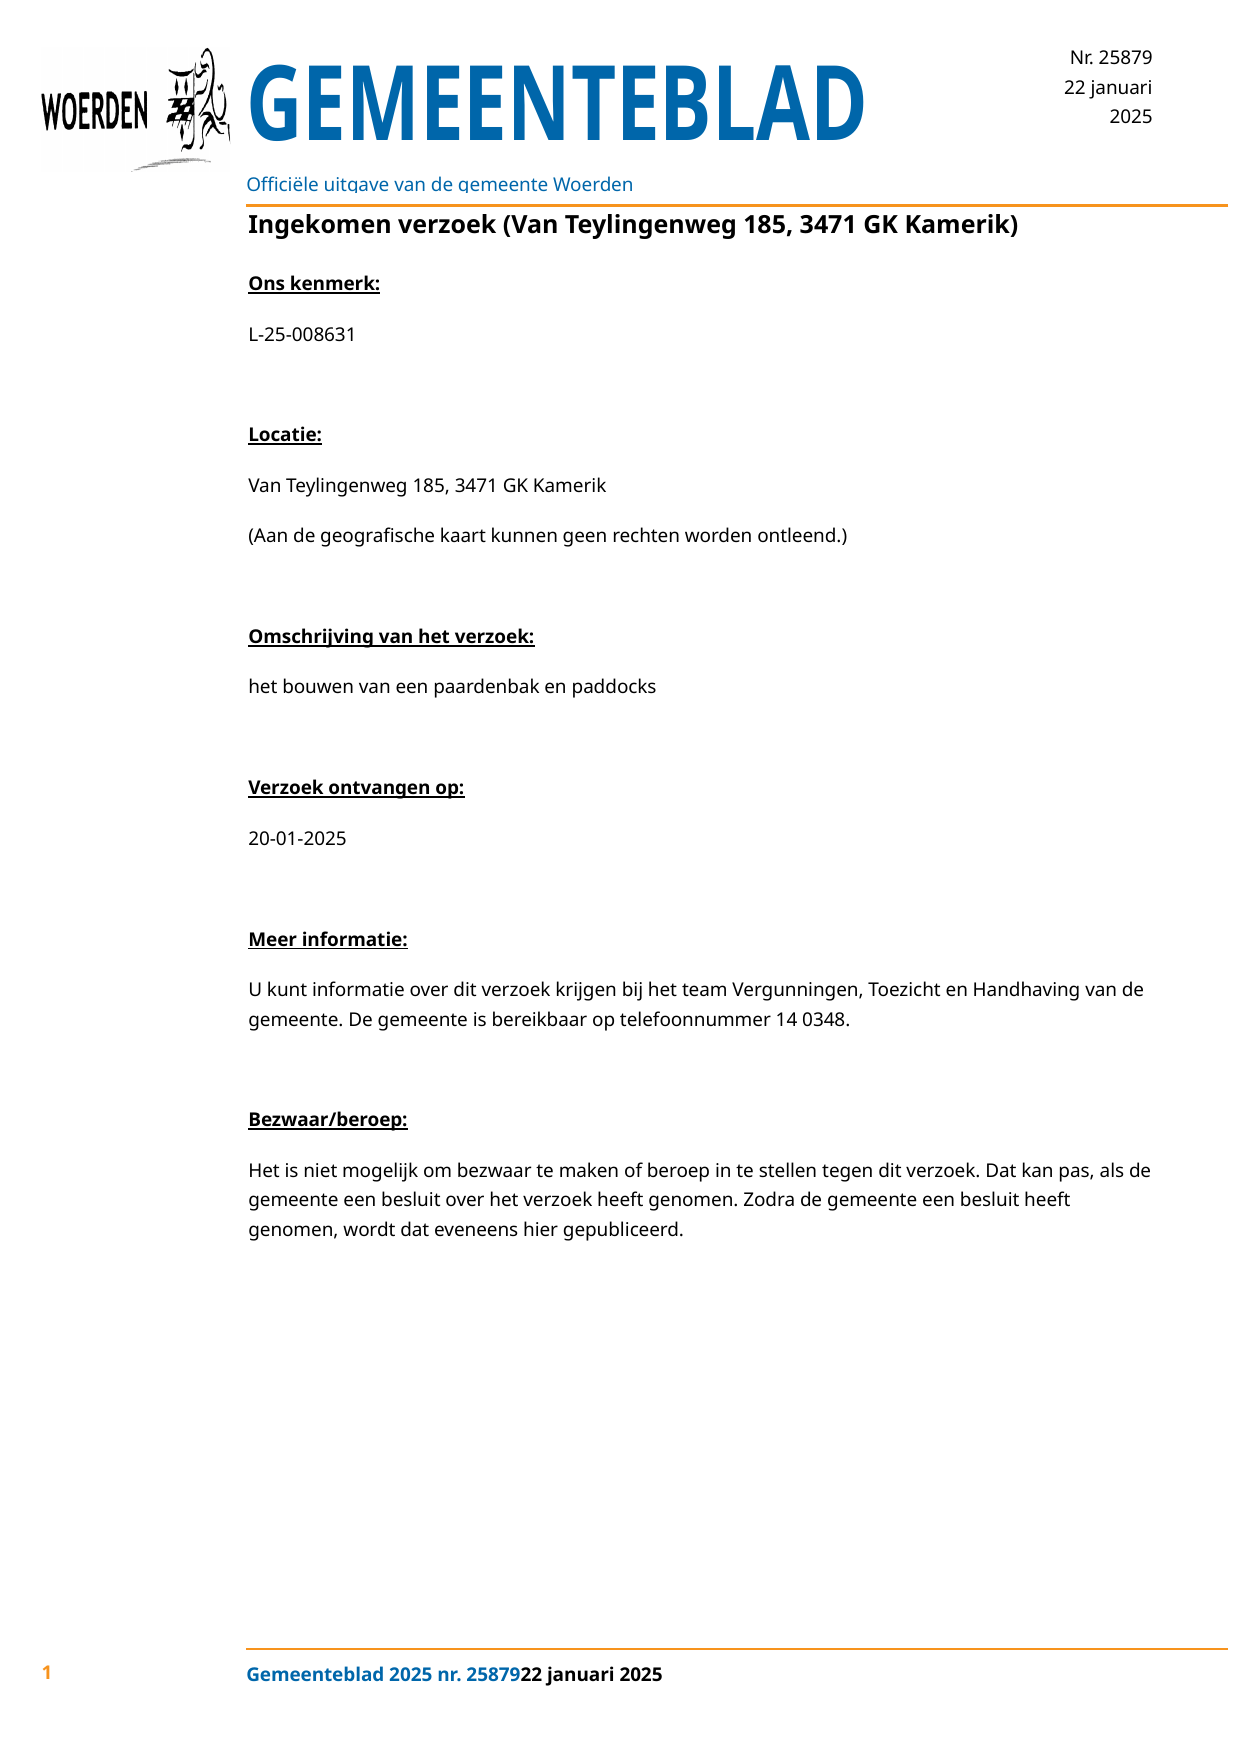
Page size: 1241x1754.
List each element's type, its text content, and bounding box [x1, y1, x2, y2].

text U kunt informatie over dit verzoek krijgen bij het team Vergunningen, Toezicht en Handhaving van de gemeente. De gemeente is bereikbaar op telefoonnummer 14 0348. [248, 976, 1152, 1031]
text Locatie: [248, 422, 1152, 447]
text het bouwen van een paardenbak en paddocks [248, 674, 1152, 699]
text Ingekomen verzoek (Van Teylingenweg 185, 3471 GK Kamerik) [248, 207, 1152, 241]
text Verzoek ontvangen op: [248, 774, 1152, 800]
text Het is niet mogelijk om bezwaar te maken of beroep in te stellen tegen dit verzoek. Dat kan pas, als de gemeente een besluit over het verzoek heeft genomen. Zodra de gemeente een besluit heeft genomen, wordt dat eveneens hier gepubliceerd. [248, 1157, 1152, 1242]
picture [41, 47, 231, 172]
text Meer informatie: [248, 926, 1152, 951]
text L-25-008631 [248, 321, 1152, 346]
text Bezwaar/beroep: [248, 1107, 1152, 1132]
text (Aan de geografische kaart kunnen geen rechten worden ontleend.) [248, 522, 1152, 548]
text Ons kenmerk: [248, 270, 1152, 296]
text 20-01-2025 [248, 825, 1152, 851]
text Omschrijving van het verzoek: [248, 623, 1152, 649]
text Van Teylingenweg 185, 3471 GK Kamerik [248, 472, 1152, 498]
